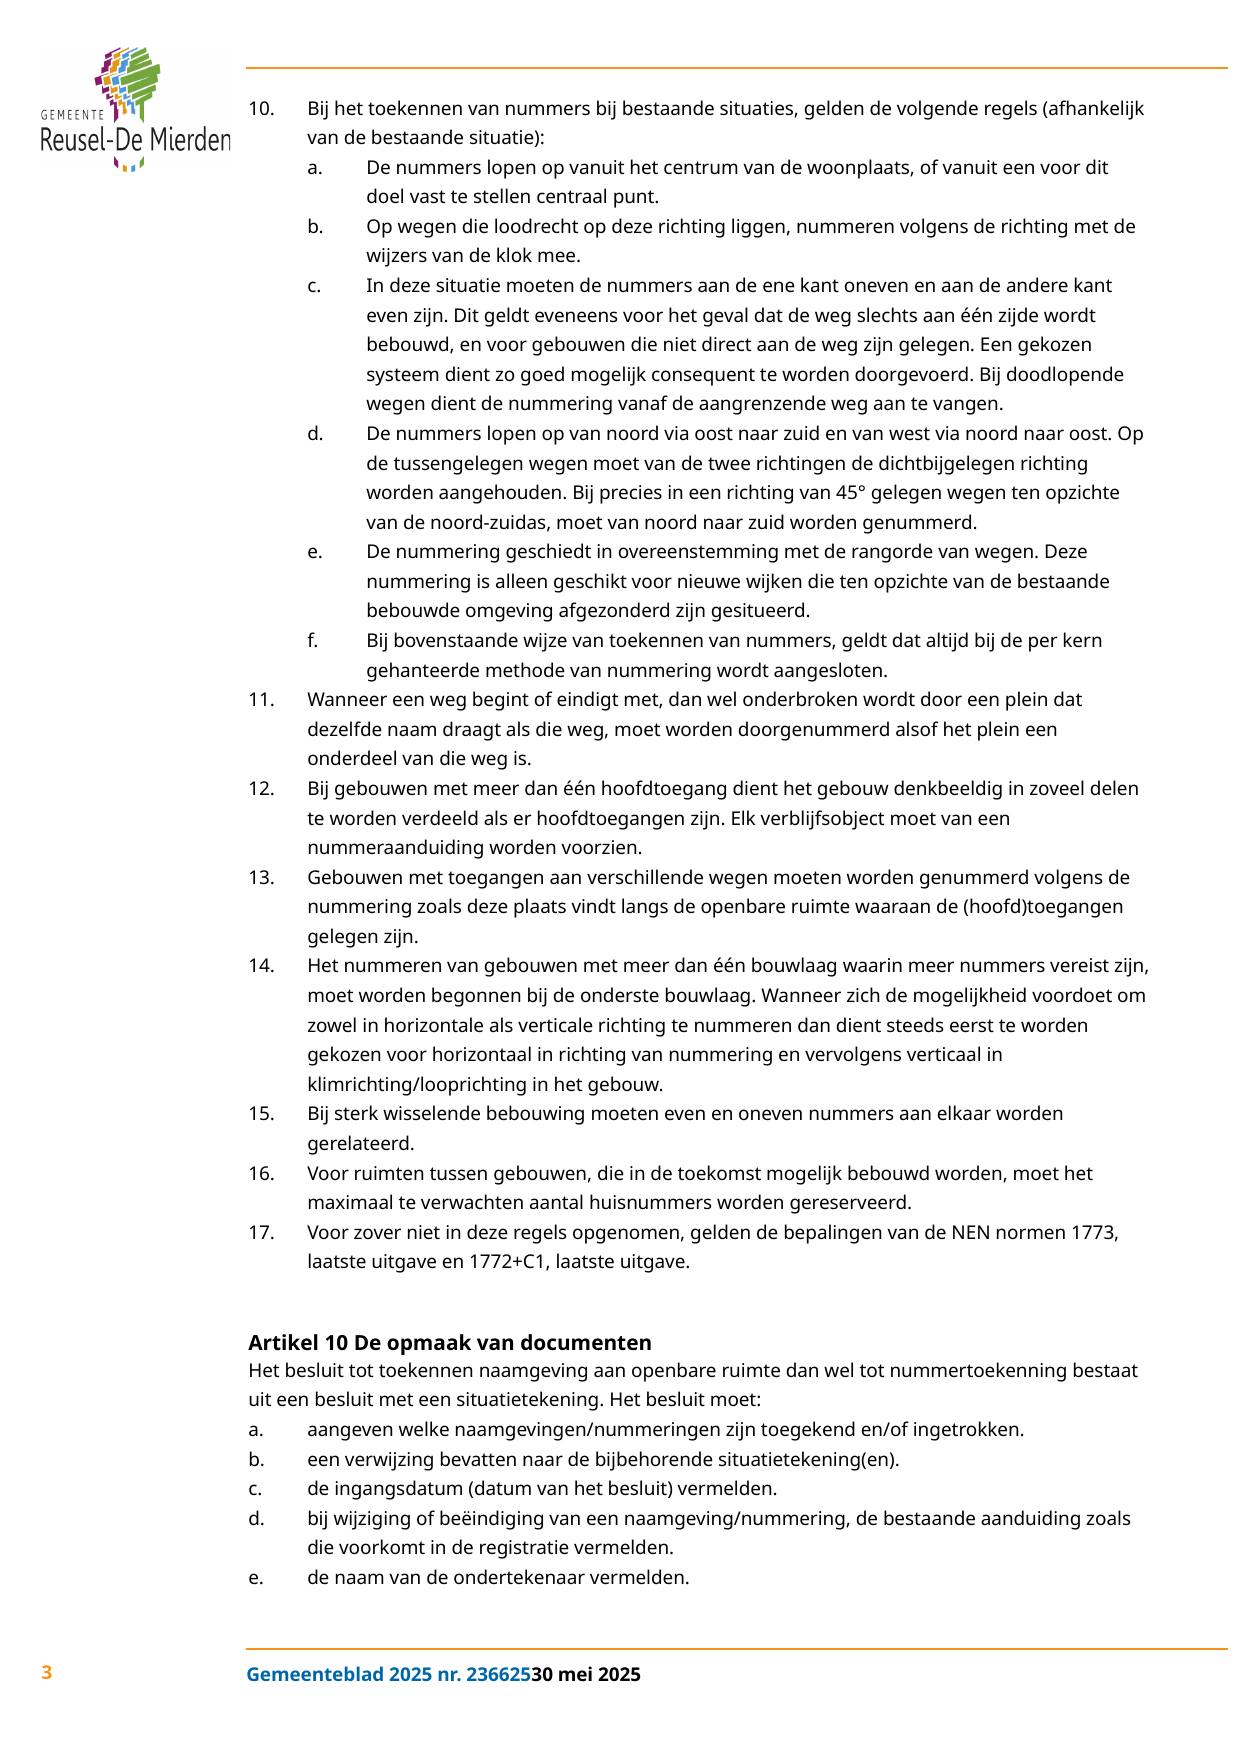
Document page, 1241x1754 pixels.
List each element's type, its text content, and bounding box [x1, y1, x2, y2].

picture [41, 47, 231, 172]
list een verwijzing bevatten naar de bijbehorende situatietekening(en). [248, 1446, 1152, 1471]
list De nummering geschiedt in overeenstemming met de rangorde van wegen. Deze nummering is alleen geschikt voor nieuwe wijken die ten opzichte van de bestaande bebouwde omgeving afgezonderd zijn gesitueerd. [307, 538, 1152, 623]
text Artikel 10 De opmaak van documenten [248, 1328, 1152, 1357]
list Voor zover niet in deze regels opgenomen, gelden de bepalingen van de NEN normen 1773, laatste uitgave en 1772+C1, laatste uitgave. [248, 1219, 1152, 1274]
list De nummers lopen op van noord via oost naar zuid en van west via noord naar oost. Op de tussengelegen wegen moet van de twee richtingen de dichtbijgelegen richting worden aangehouden. Bij precies in een richting van 45° gelegen wegen ten opzichte van de noord-zuidas, moet van noord naar zuid worden genummerd. [307, 420, 1152, 535]
list Wanneer een weg begint of eindigt met, dan wel onderbroken wordt door een plein dat dezelfde naam draagt als die weg, moet worden doorgenummerd alsof het plein een onderdeel van die weg is. [248, 686, 1152, 771]
list Gebouwen met toegangen aan verschillende wegen moeten worden genummerd volgens de nummering zoals deze plaats vindt langs de openbare ruimte waaraan de (hoofd)toegangen gelegen zijn. [248, 864, 1152, 949]
list bij wijziging of beëindiging van een naamgeving/nummering, de bestaande aanduiding zoals die voorkomt in de registratie vermelden. [248, 1505, 1152, 1560]
list Bij bovenstaande wijze van toekennen van nummers, geldt dat altijd bij de per kern gehanteerde methode van nummering wordt aangesloten. [307, 627, 1152, 683]
list Bij sterk wisselende bebouwing moeten even en oneven nummers aan elkaar worden gerelateerd. [248, 1101, 1152, 1156]
list Het nummeren van gebouwen met meer dan één bouwlaag waarin meer nummers vereist zijn, moet worden begonnen bij de onderste bouwlaag. Wanneer zich de mogelijkheid voordoet om zowel in horizontale als verticale richting te nummeren dan dient steeds eerst te worden gekozen voor horizontaal in richting van nummering en vervolgens verticaal in klimrichting/looprichting in het gebouw. [248, 953, 1152, 1097]
list De nummers lopen op vanuit het centrum van de woonplaats, of vanuit een voor dit doel vast te stellen centraal punt. [307, 154, 1152, 209]
list aangeven welke naamgevingen/nummeringen zijn toegekend en/of ingetrokken. [248, 1416, 1152, 1442]
list Bij gebouwen met meer dan één hoofdtoegang dient het gebouw denkbeeldig in zoveel delen te worden verdeeld als er hoofdtoegangen zijn. Elk verblijfsobject moet van een nummeraanduiding worden voorzien. [248, 775, 1152, 860]
list de ingangsdatum (datum van het besluit) vermelden. [248, 1475, 1152, 1501]
list Voor ruimten tussen gebouwen, die in de toekomst mogelijk bebouwd worden, moet het maximaal te verwachten aantal huisnummers worden gereserveerd. [248, 1160, 1152, 1215]
text Het besluit tot toekennen naamgeving aan openbare ruimte dan wel tot nummertoekenning bestaat uit een besluit met een situatietekening. Het besluit moet: [248, 1357, 1152, 1412]
list In deze situatie moeten de nummers aan de ene kant oneven en aan de andere kant even zijn. Dit geldt eveneens voor het geval dat de weg slechts aan één zijde wordt bebouwd, en voor gebouwen die niet direct aan de weg zijn gelegen. Een gekozen systeem dient zo goed mogelijk consequent te worden doorgevoerd. Bij doodlopende wegen dient de nummering vanaf de aangrenzende weg aan te vangen. [307, 272, 1152, 416]
list de naam van de ondertekenaar vermelden. [248, 1564, 1152, 1590]
list Bij het toekennen van nummers bij bestaande situaties, gelden de volgende regels (afhankelijk van de bestaande situatie): [248, 95, 1152, 150]
list Op wegen die loodrecht op deze richting liggen, nummeren volgens de richting met de wijzers van de klok mee. [307, 213, 1152, 268]
